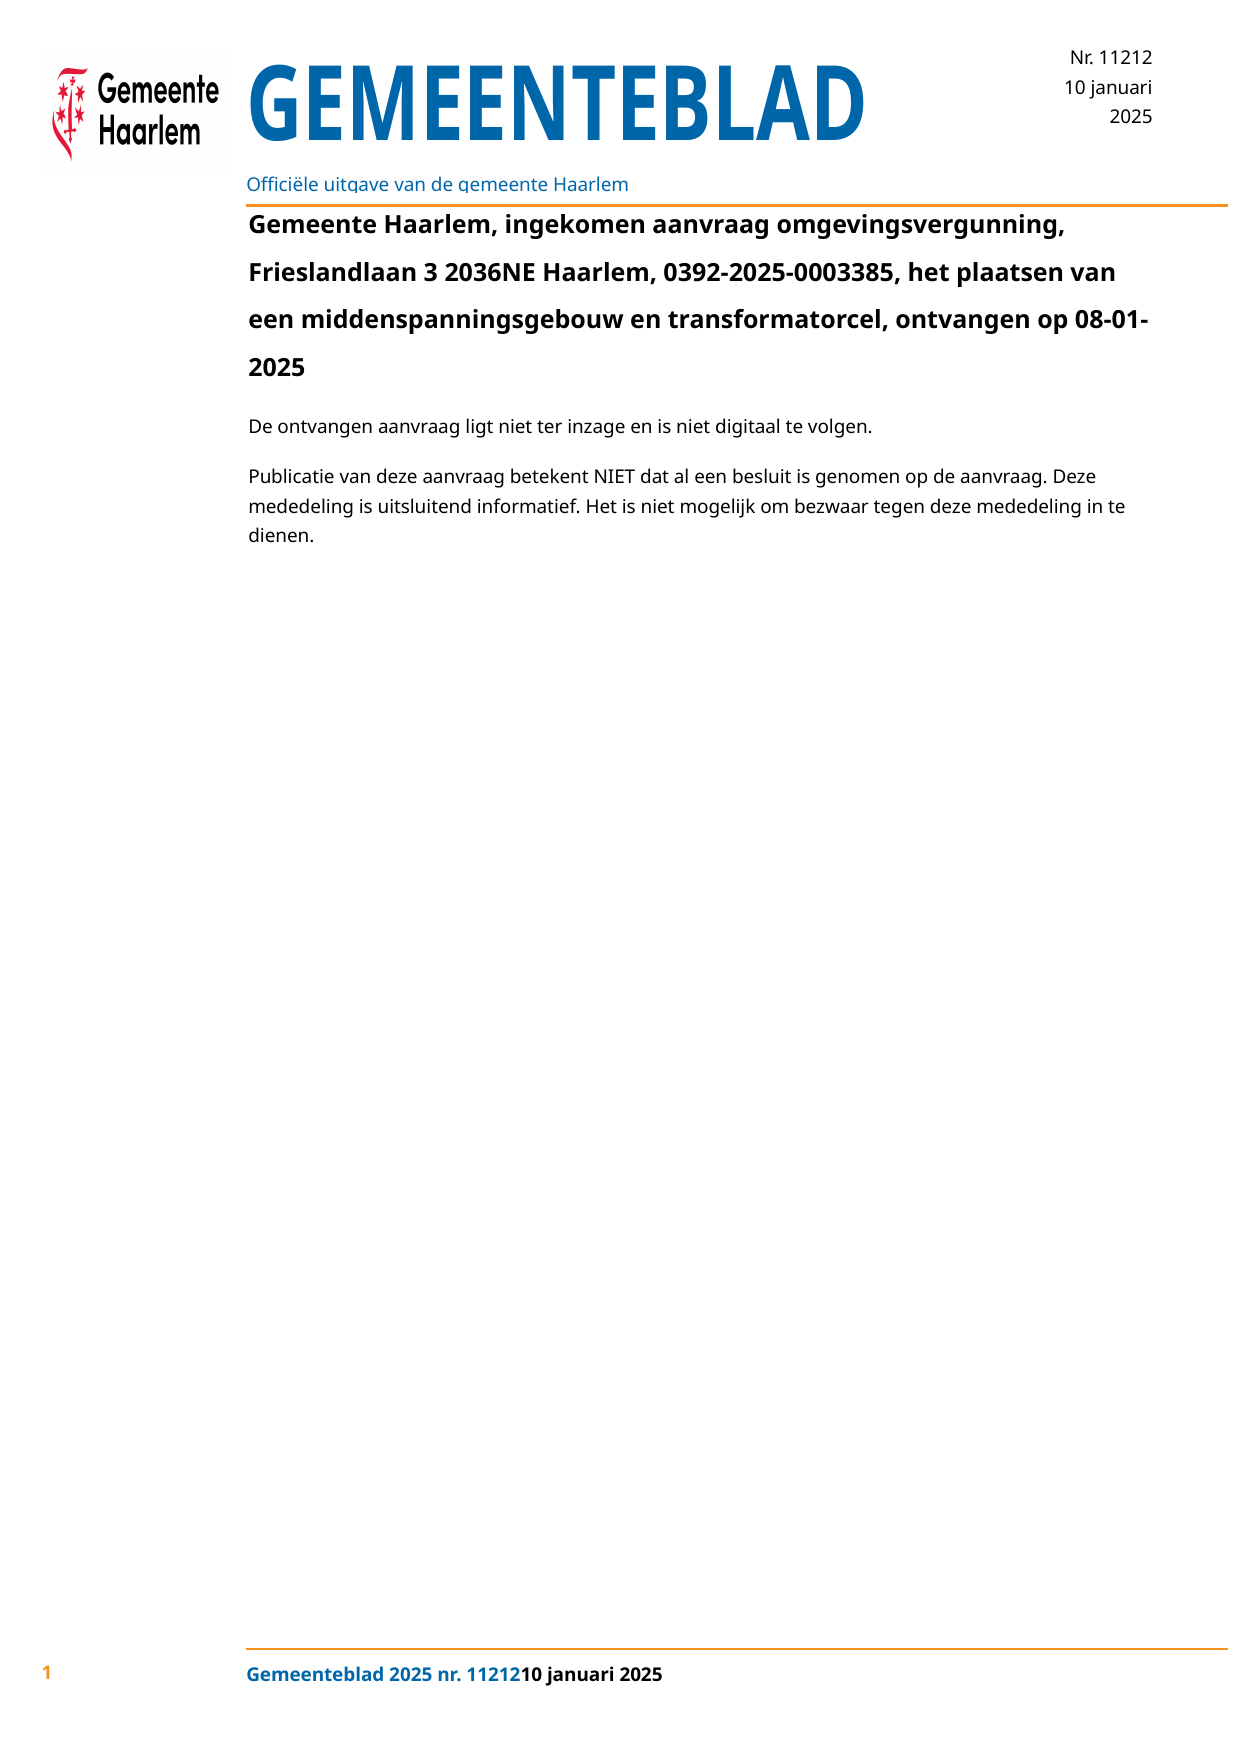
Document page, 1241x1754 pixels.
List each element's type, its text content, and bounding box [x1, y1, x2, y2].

picture [41, 47, 231, 172]
text Publicatie van deze aanvraag betekent NIET dat al een besluit is genomen op de aanvraag. Deze mededeling is uitsluitend informatief. Het is niet mogelijk om bezwaar tegen deze mededeling in te dienen. [248, 463, 1152, 548]
text De ontvangen aanvraag ligt niet ter inzage en is niet digitaal te volgen. [248, 413, 1152, 439]
text Gemeente Haarlem, ingekomen aanvraag omgevingsvergunning, Frieslandlaan 3 2036NE Haarlem, 0392-2025-0003385, het plaatsen van een middenspanningsgebouw en transformatorcel, ontvangen op 08-01-2025 [248, 207, 1152, 384]
